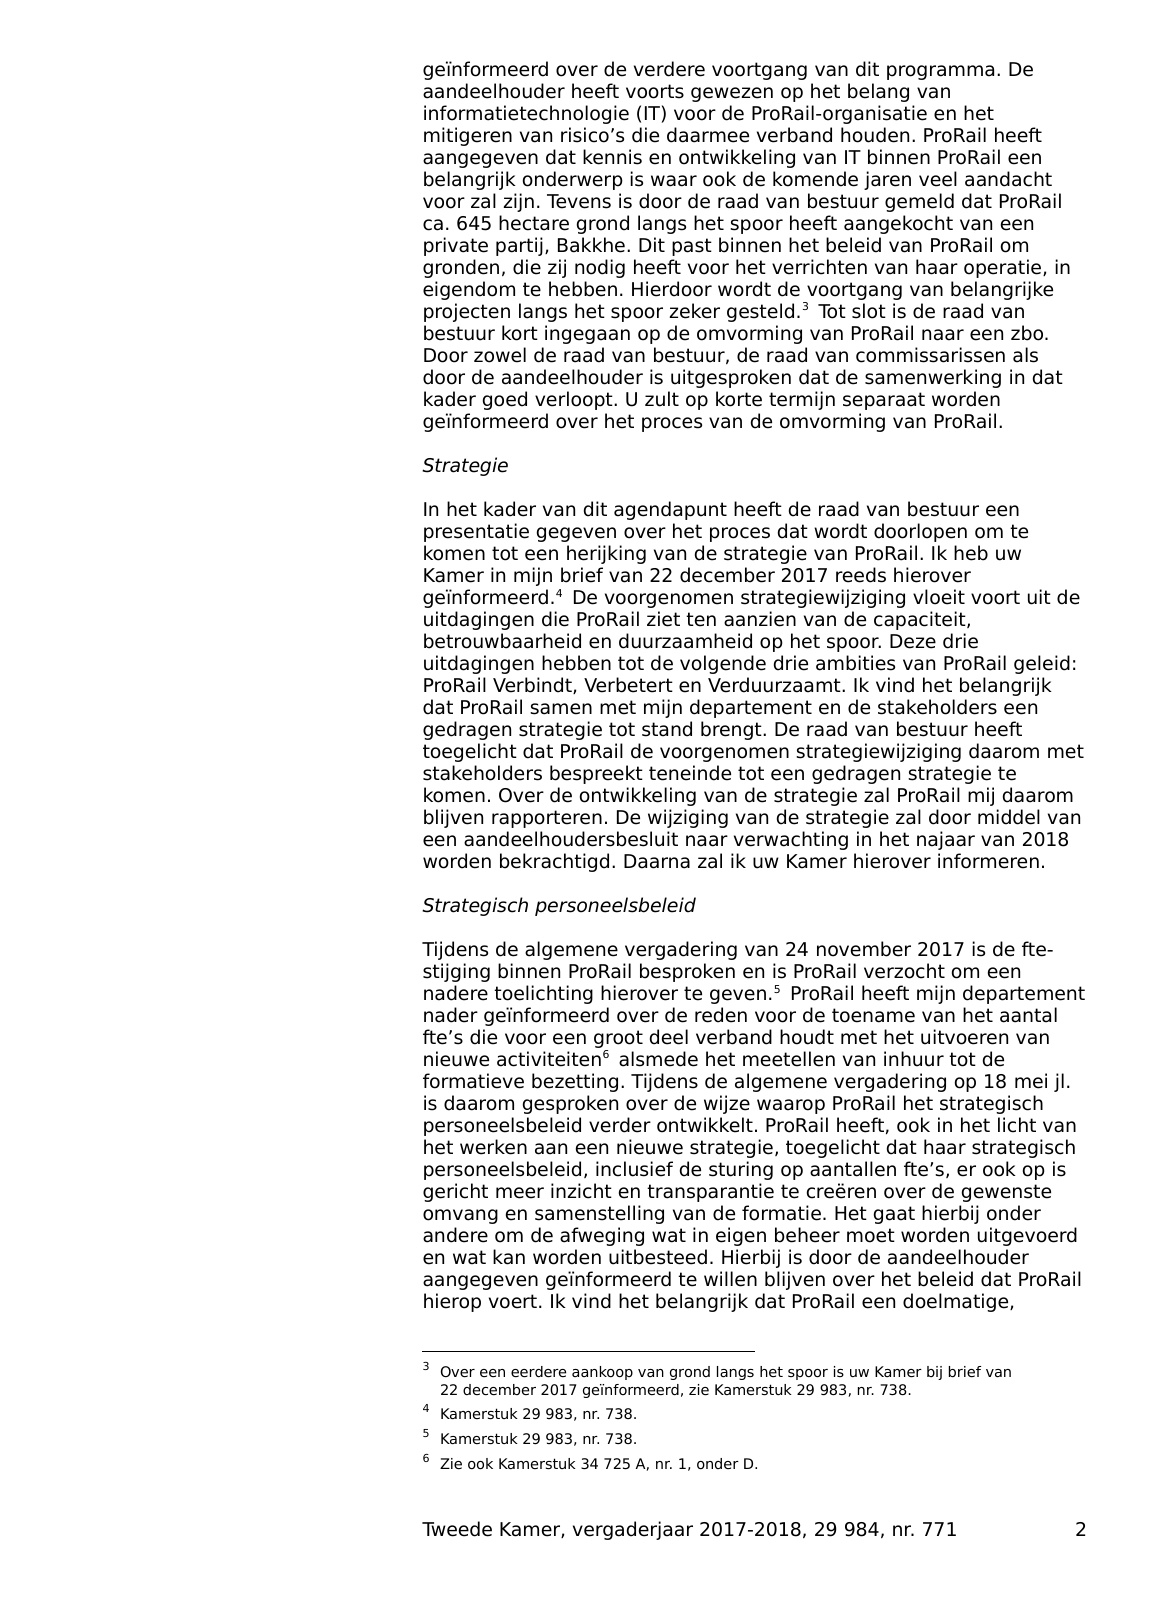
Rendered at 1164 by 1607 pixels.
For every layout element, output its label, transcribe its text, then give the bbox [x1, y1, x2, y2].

text Kamerstuk 29 983, nr. 738. [422, 1427, 1087, 1449]
text geïnformeerd over de verdere voortgang van dit programma. De aandeelhouder heeft voorts gewezen op het belang van informatietechnologie (IT) voor de ProRail-organisatie en het mitigeren van risico’s die daarmee verband houden. ProRail heeft aangegeven dat kennis en ontwikkeling van IT binnen ProRail een belangrijk onderwerp is waar ook de komende jaren veel aandacht voor zal zijn. Tevens is door de raad van bestuur gemeld dat ProRail ca. 645 hectare grond langs het spoor heeft aangekocht van een private partij, Bakkhe. Dit past binnen het beleid van ProRail om gronden, die zij nodig heeft voor het verrichten van haar operatie, in eigendom te hebben. Hierdoor wordt de voortgang van belangrijke projecten langs het spoor zeker gesteld. Tot slot is de raad van bestuur kort ingegaan op de omvorming van ProRail naar een zbo. Door zowel de raad van bestuur, de raad van commissarissen als door de aandeelhouder is uitgesproken dat de samenwerking in dat kader goed verloopt. U zult op korte termijn separaat worden geïnformeerd over het proces van de omvorming van ProRail. [422, 59, 1087, 433]
text Tijdens de algemene vergadering van 24 november 2017 is de fte-stijging binnen ProRail besproken en is ProRail verzocht om een nadere toelichting hierover te geven. ProRail heeft mijn departement nader geïnformeerd over de reden voor de toename van het aantal fte’s die voor een groot deel verband houdt met het uitvoeren van nieuwe activiteiten alsmede het meetellen van inhuur tot de formatieve bezetting. Tijdens de algemene vergadering op 18 mei jl. is daarom gesproken over de wijze waarop ProRail het strategisch personeelsbeleid verder ontwikkelt. ProRail heeft, ook in het licht van het werken aan een nieuwe strategie, toegelicht dat haar strategisch personeelsbeleid, inclusief de sturing op aantallen fte’s, er ook op is gericht meer inzicht en transparantie te creëren over de gewenste omvang en samenstelling van de formatie. Het gaat hierbij onder andere om de afweging wat in eigen beheer moet worden uitgevoerd en wat kan worden uitbesteed. Hierbij is door de aandeelhouder aangegeven geïnformeerd te willen blijven over het beleid dat ProRail hierop voert. Ik vind het belangrijk dat ProRail een doelmatige, [422, 939, 1087, 1313]
subtitle Strategie [422, 455, 1087, 477]
text In het kader van dit agendapunt heeft de raad van bestuur een presentatie gegeven over het proces dat wordt doorlopen om te komen tot een herijking van de strategie van ProRail. Ik heb uw Kamer in mijn brief van 22 december 2017 reeds hierover geïnformeerd. De voorgenomen strategiewijziging vloeit voort uit de uitdagingen die ProRail ziet ten aanzien van de capaciteit, betrouwbaarheid en duurzaamheid op het spoor. Deze drie uitdagingen hebben tot de volgende drie ambities van ProRail geleid: ProRail Verbindt, Verbetert en Verduurzaamt. Ik vind het belangrijk dat ProRail samen met mijn departement en de stakeholders een gedragen strategie tot stand brengt. De raad van bestuur heeft toegelicht dat ProRail de voorgenomen strategiewijziging daarom met stakeholders bespreekt teneinde tot een gedragen strategie te komen. Over de ontwikkeling van de strategie zal ProRail mij daarom blijven rapporteren. De wijziging van de strategie zal door middel van een aandeelhoudersbesluit naar verwachting in het najaar van 2018 worden bekrachtigd. Daarna zal ik uw Kamer hierover informeren. [422, 499, 1087, 873]
text Zie ook Kamerstuk 34 725 A, nr. 1, onder D. [422, 1452, 1087, 1474]
text Kamerstuk 29 983, nr. 738. [422, 1402, 1087, 1424]
text Over een eerdere aankoop van grond langs het spoor is uw Kamer bij brief van 22 december 2017 geïnformeerd, zie Kamerstuk 29 983, nr. 738. [422, 1360, 1087, 1399]
subtitle Strategisch personeelsbeleid [422, 895, 1087, 917]
